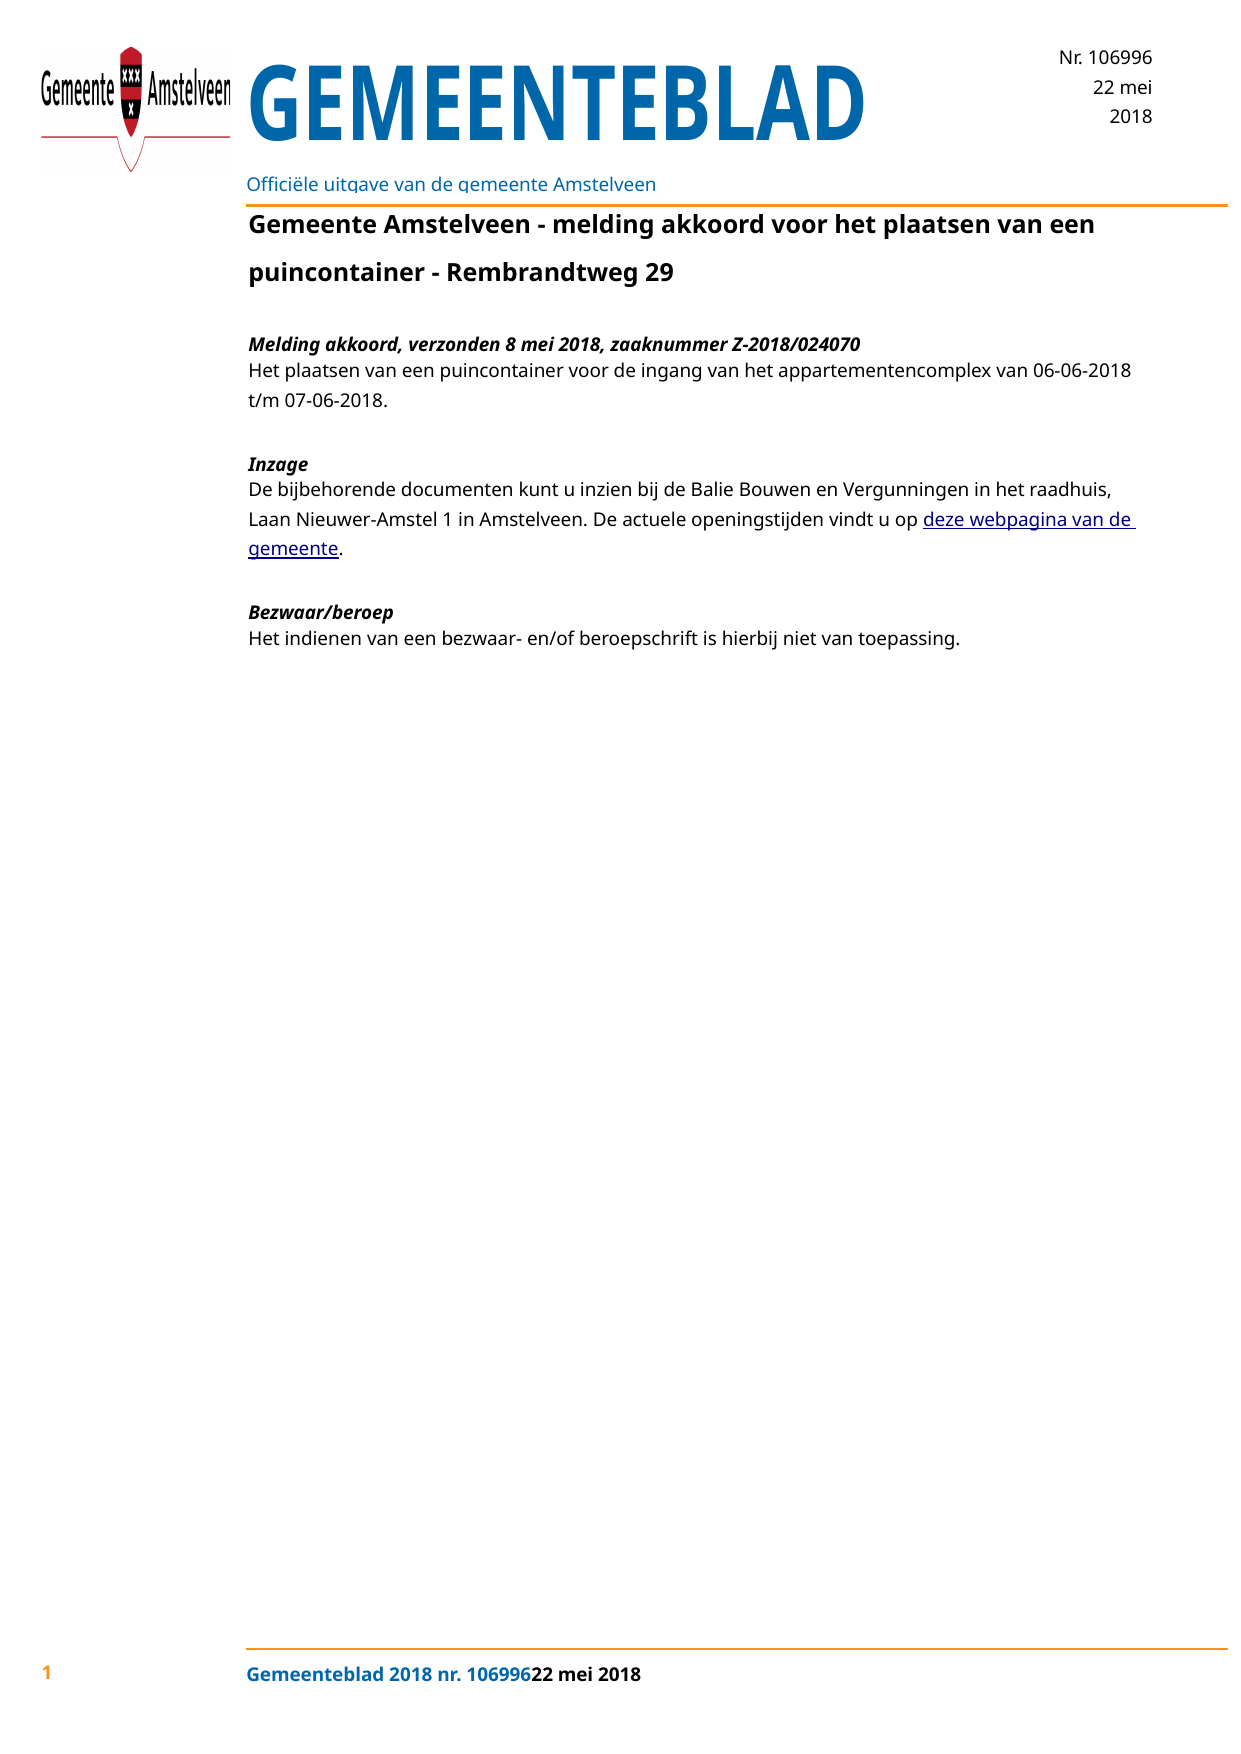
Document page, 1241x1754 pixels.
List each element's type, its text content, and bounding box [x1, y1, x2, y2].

text De bijbehorende documenten kunt u inzien bij de Balie Bouwen en Vergunningen in het raadhuis, Laan Nieuwer-Amstel 1 in Amstelveen. De actuele openingstijden vindt u op deze webpagina van de gemeente. [248, 476, 1152, 561]
text Het plaatsen van een puincontainer voor de ingang van het appartementencomplex van 06-06-2018 t/m 07-06-2018. [248, 357, 1152, 412]
text Inzage [248, 451, 1152, 476]
text Het indienen van een bezwaar- en/of beroepschrift is hierbij niet van toepassing. [248, 625, 1152, 651]
text Gemeente Amstelveen - melding akkoord voor het plaatsen van een puincontainer - Rembrandtweg 29 [248, 207, 1152, 288]
picture [41, 47, 231, 172]
text Melding akkoord, verzonden 8 mei 2018, zaaknummer Z-2018/024070 [248, 331, 1152, 357]
text Bezwaar/beroep [248, 599, 1152, 625]
